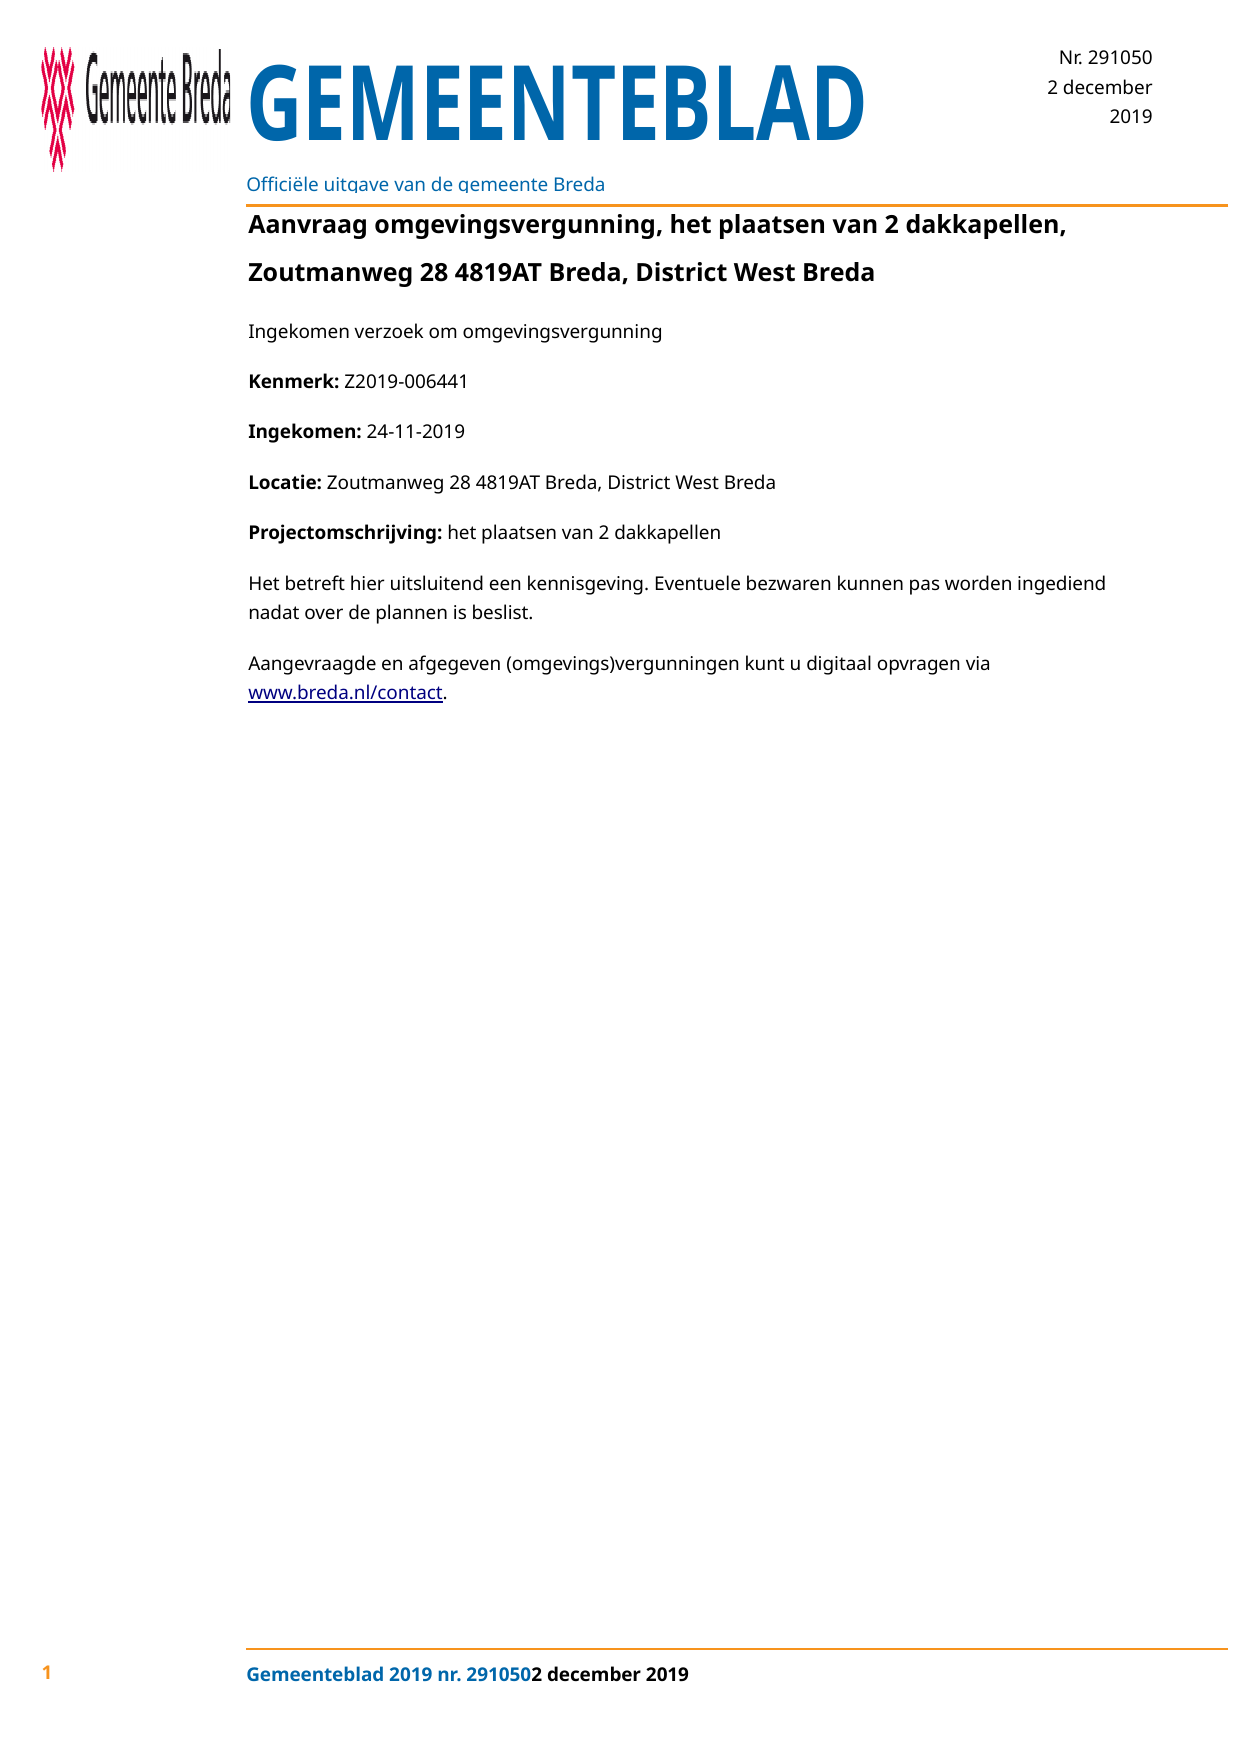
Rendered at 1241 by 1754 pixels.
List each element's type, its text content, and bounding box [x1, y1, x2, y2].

text Ingekomen: 24-11-2019 [248, 419, 1152, 444]
text Locatie: Zoutmanweg 28 4819AT Breda, District West Breda [248, 469, 1152, 495]
text Aanvraag omgevingsvergunning, het plaatsen van 2 dakkapellen, Zoutmanweg 28 4819AT Breda, District West Breda [248, 207, 1152, 288]
picture [41, 47, 231, 172]
text Het betreft hier uitsluitend een kennisgeving. Eventuele bezwaren kunnen pas worden ingediend nadat over de plannen is beslist. [248, 570, 1152, 625]
text Aangevraagde en afgegeven (omgevings)vergunningen kunt u digitaal opvragen via www.breda.nl/contact. [248, 650, 1152, 705]
text Ingekomen verzoek om omgevingsvergunning [248, 318, 1152, 344]
text Kenmerk: Z2019-006441 [248, 368, 1152, 394]
text Projectomschrijving: het plaatsen van 2 dakkapellen [248, 519, 1152, 545]
